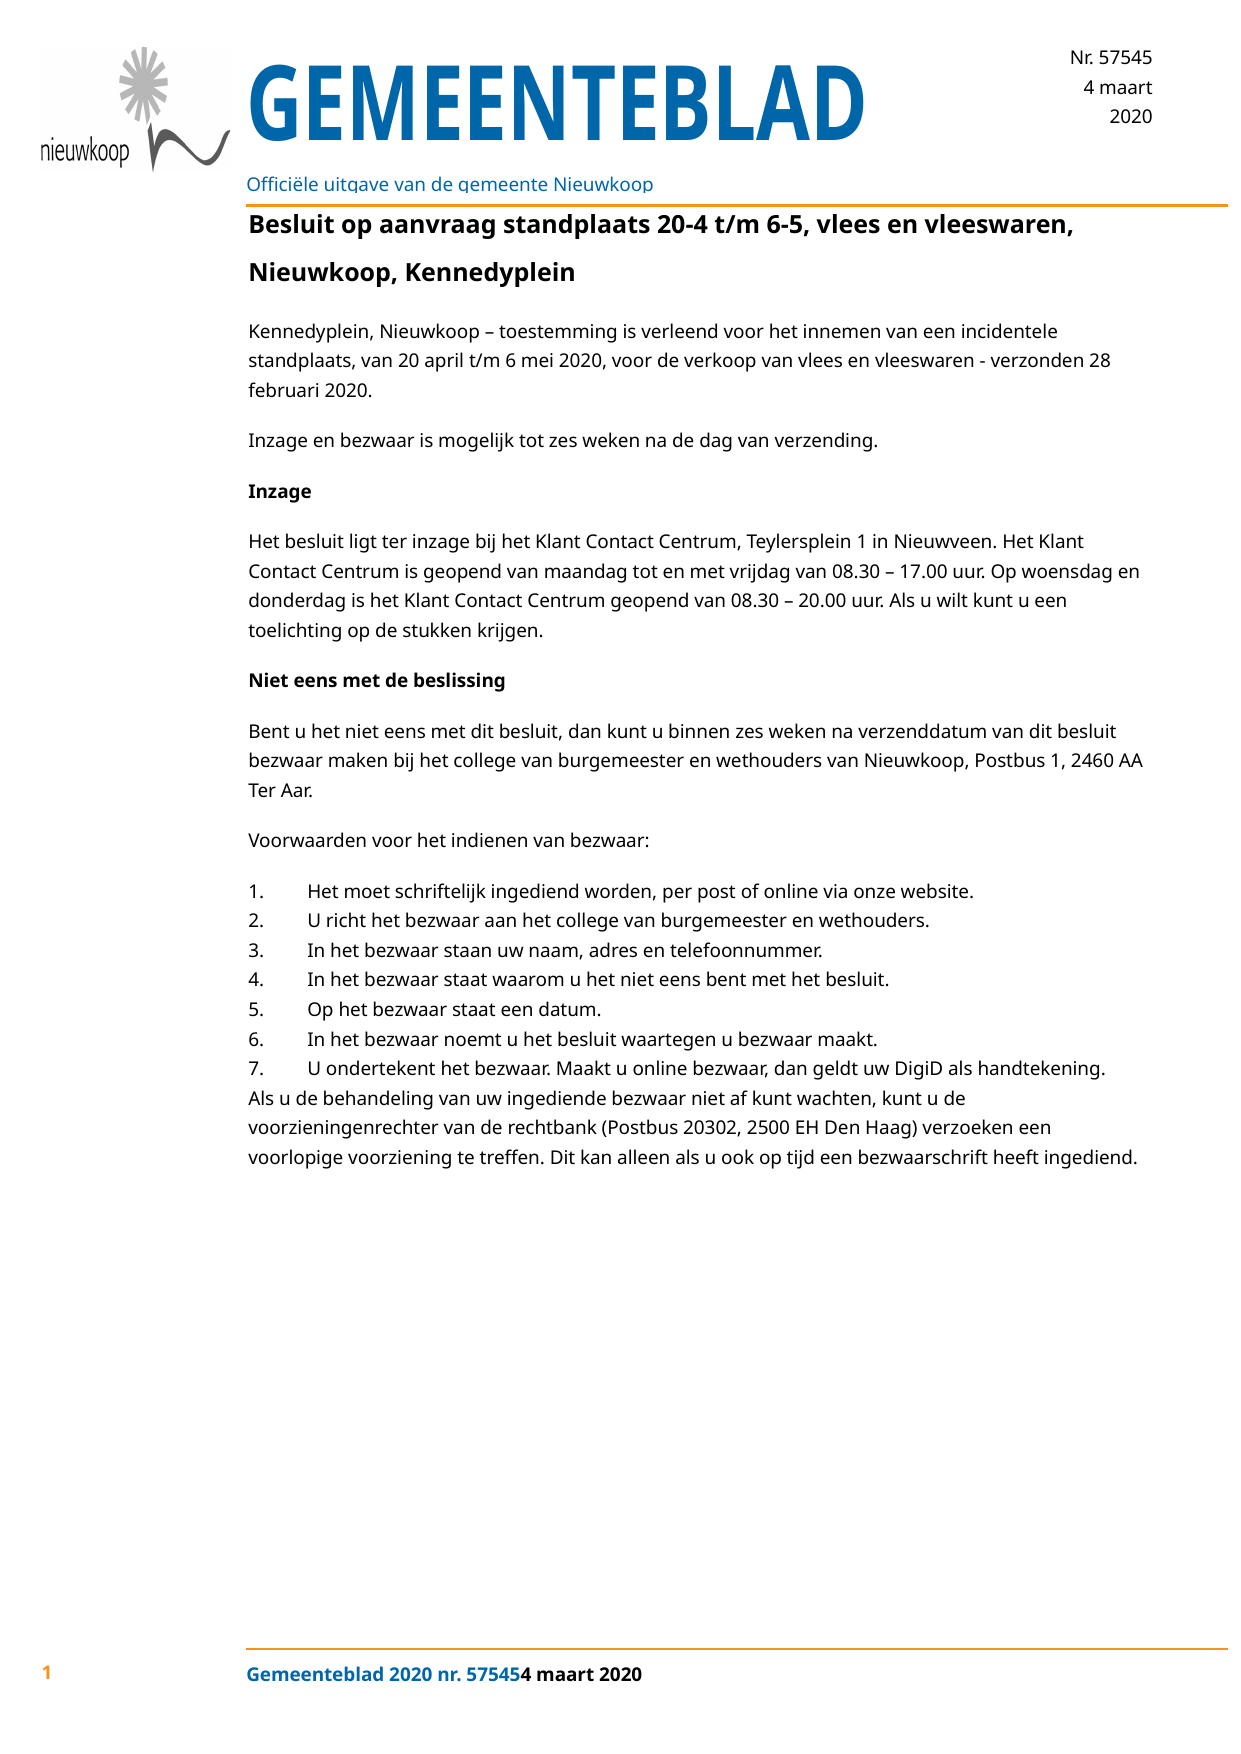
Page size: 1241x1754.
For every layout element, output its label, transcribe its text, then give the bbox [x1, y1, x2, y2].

text Niet eens met de beslissing [248, 667, 1152, 693]
list Op het bezwaar staat een datum. [248, 996, 1152, 1022]
text Bent u het niet eens met dit besluit, dan kunt u binnen zes weken na verzenddatum van dit besluit bezwaar maken bij het college van burgemeester en wethouders van Nieuwkoop, Postbus 1, 2460 AA Ter Aar. [248, 718, 1152, 803]
picture [41, 47, 231, 172]
list In het bezwaar staan uw naam, adres en telefoonnummer. [248, 937, 1152, 963]
list U richt het bezwaar aan het college van burgemeester en wethouders. [248, 907, 1152, 933]
text Als u de behandeling van uw ingediende bezwaar niet af kunt wachten, kunt u de voorzieningenrechter van de rechtbank (Postbus 20302, 2500 EH Den Haag) verzoeken een voorlopige voorziening te treffen. Dit kan alleen als u ook op tijd een bezwaarschrift heeft ingediend. [248, 1085, 1152, 1170]
text Inzage en bezwaar is mogelijk tot zes weken na de dag van verzending. [248, 427, 1152, 453]
list In het bezwaar staat waarom u het niet eens bent met het besluit. [248, 967, 1152, 992]
text Voorwaarden voor het indienen van bezwaar: [248, 827, 1152, 853]
text Inzage [248, 478, 1152, 504]
list U ondertekent het bezwaar. Maakt u online bezwaar, dan geldt uw DigiD als handtekening. [248, 1055, 1152, 1081]
list Het moet schriftelijk ingediend worden, per post of online via onze website. [248, 878, 1152, 904]
text Besluit op aanvraag standplaats 20-4 t/m 6-5, vlees en vleeswaren, Nieuwkoop, Kennedyplein [248, 207, 1152, 288]
text Het besluit ligt ter inzage bij het Klant Contact Centrum, Teylersplein 1 in Nieuwveen. Het Klant Contact Centrum is geopend van maandag tot en met vrijdag van 08.30 – 17.00 uur. Op woensdag en donderdag is het Klant Contact Centrum geopend van 08.30 – 20.00 uur. Als u wilt kunt u een toelichting op de stukken krijgen. [248, 528, 1152, 643]
list In het bezwaar noemt u het besluit waartegen u bezwaar maakt. [248, 1026, 1152, 1052]
text Kennedyplein, Nieuwkoop – toestemming is verleend voor het innemen van een incidentele standplaats, van 20 april t/m 6 mei 2020, voor de verkoop van vlees en vleeswaren - verzonden 28 februari 2020. [248, 318, 1152, 403]
